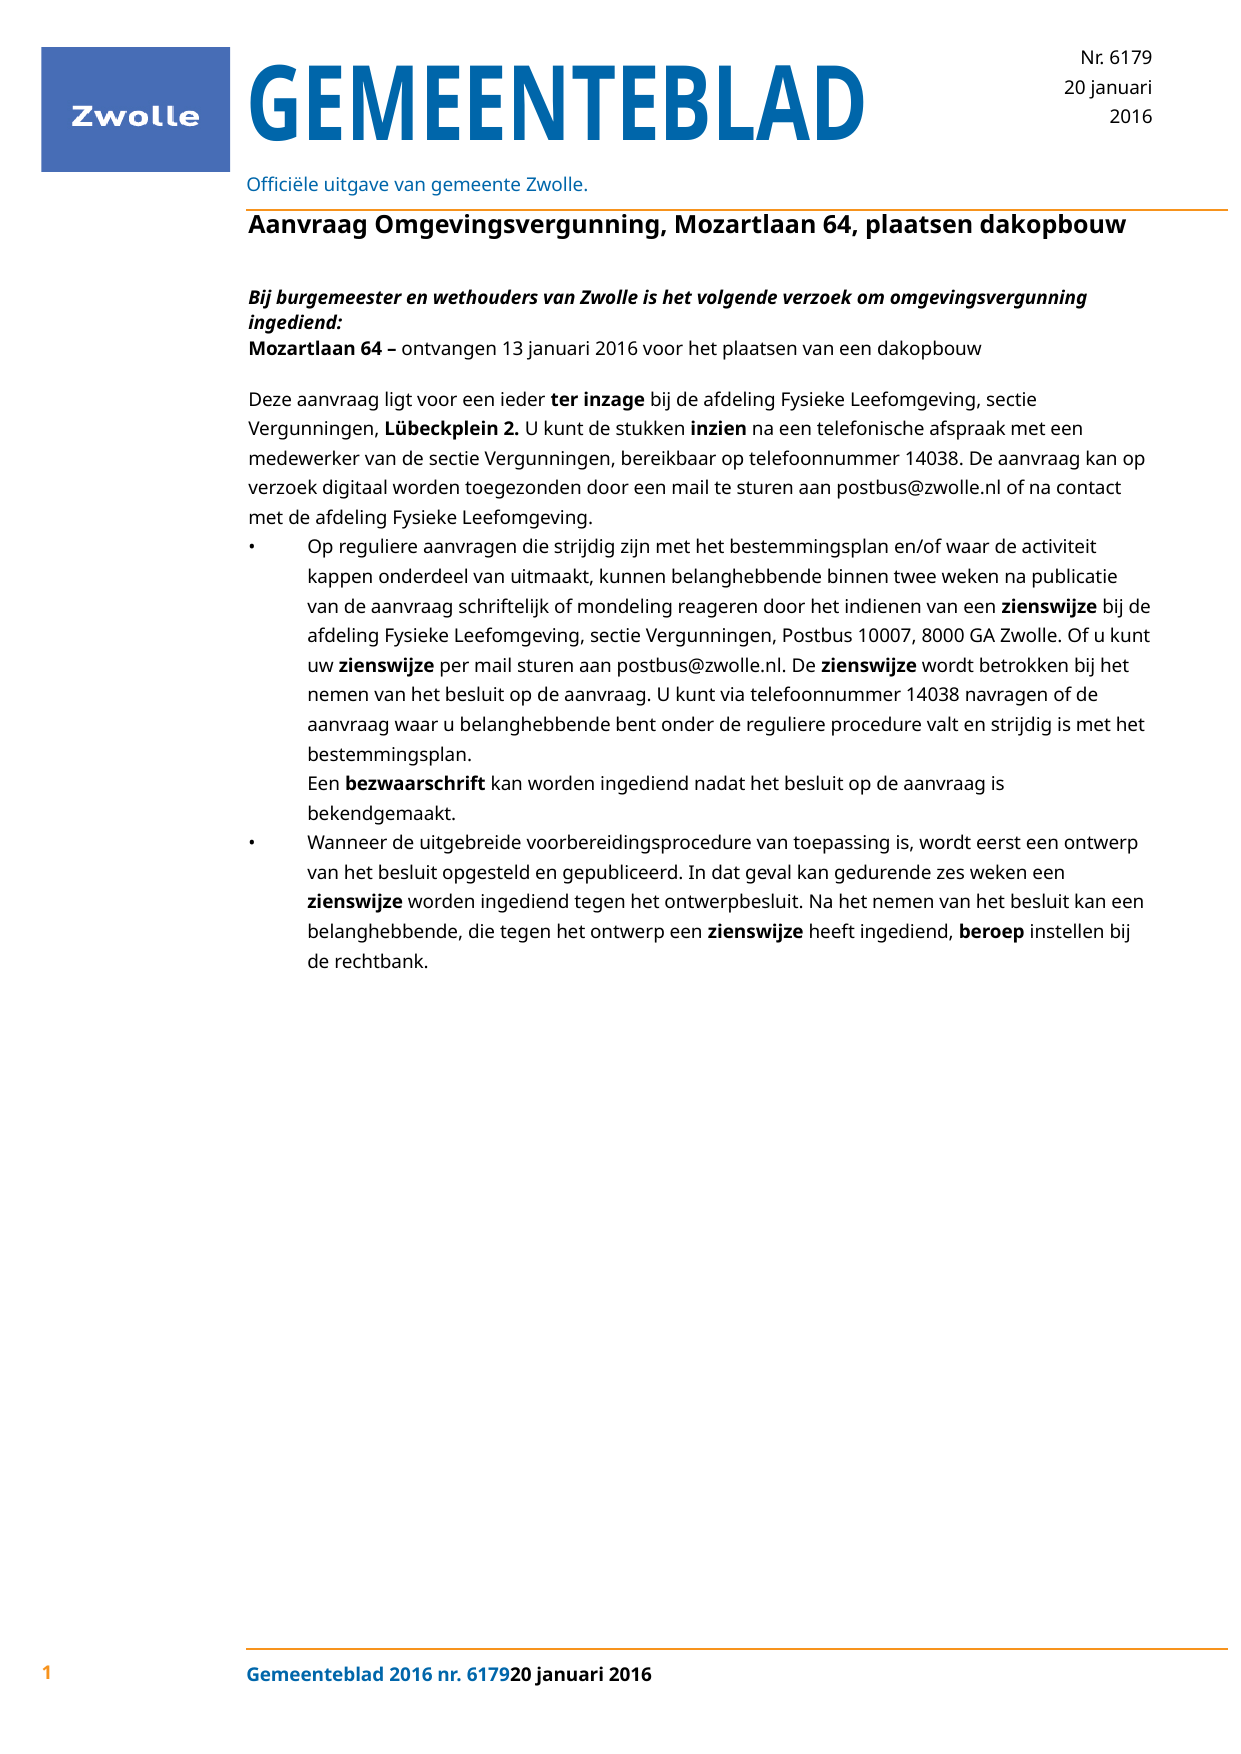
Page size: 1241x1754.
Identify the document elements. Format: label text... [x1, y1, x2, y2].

text Aanvraag Omgevingsvergunning, Mozartlaan 64, plaatsen dakopbouw [248, 211, 1152, 241]
text Mozartlaan 64 – ontvangen 13 januari 2016 voor het plaatsen van een dakopbouw [248, 335, 1152, 361]
text Bij burgemeester en wethouders van Zwolle is het volgende verzoek om omgevingsvergunning ingediend: [248, 284, 1152, 335]
list Een bezwaarschrift kan worden ingediend nadat het besluit op de aanvraag is bekendgemaakt. [248, 770, 1152, 826]
text Deze aanvraag ligt voor een ieder ter inzage bij de afdeling Fysieke Leefomgeving, sectie Vergunningen, Lübeckplein 2. U kunt de stukken inzien na een telefonische afspraak met een medewerker van de sectie Vergunningen, bereikbaar op telefoonnummer 14038. De aanvraag kan op verzoek digitaal worden toegezonden door een mail te sturen aan postbus@zwolle.nl of na contact met de afdeling Fysieke Leefomgeving. [248, 386, 1152, 530]
list Op reguliere aanvragen die strijdig zijn met het bestemmingsplan en/of waar de activiteit kappen onderdeel van uitmaakt, kunnen belanghebbende binnen twee weken na publicatie van de aanvraag schriftelijk of mondeling reageren door het indienen van een zienswijze bij de afdeling Fysieke Leefomgeving, sectie Vergunningen, Postbus 10007, 8000 GA Zwolle. Of u kunt uw zienswijze per mail sturen aan postbus@zwolle.nl. De zienswijze wordt betrokken bij het nemen van het besluit op de aanvraag. U kunt via telefoonnummer 14038 navragen of de aanvraag waar u belanghebbende bent onder de reguliere procedure valt en strijdig is met het bestemmingsplan. [248, 534, 1152, 766]
list Wanneer de uitgebreide voorbereidingsprocedure van toepassing is, wordt eerst een ontwerp van het besluit opgesteld en gepubliceerd. In dat geval kan gedurende zes weken een zienswijze worden ingediend tegen het ontwerpbesluit. Na het nemen van het besluit kan een belanghebbende, die tegen het ontwerp een zienswijze heeft ingediend, beroep instellen bij de rechtbank. [248, 829, 1152, 973]
picture [41, 47, 231, 172]
